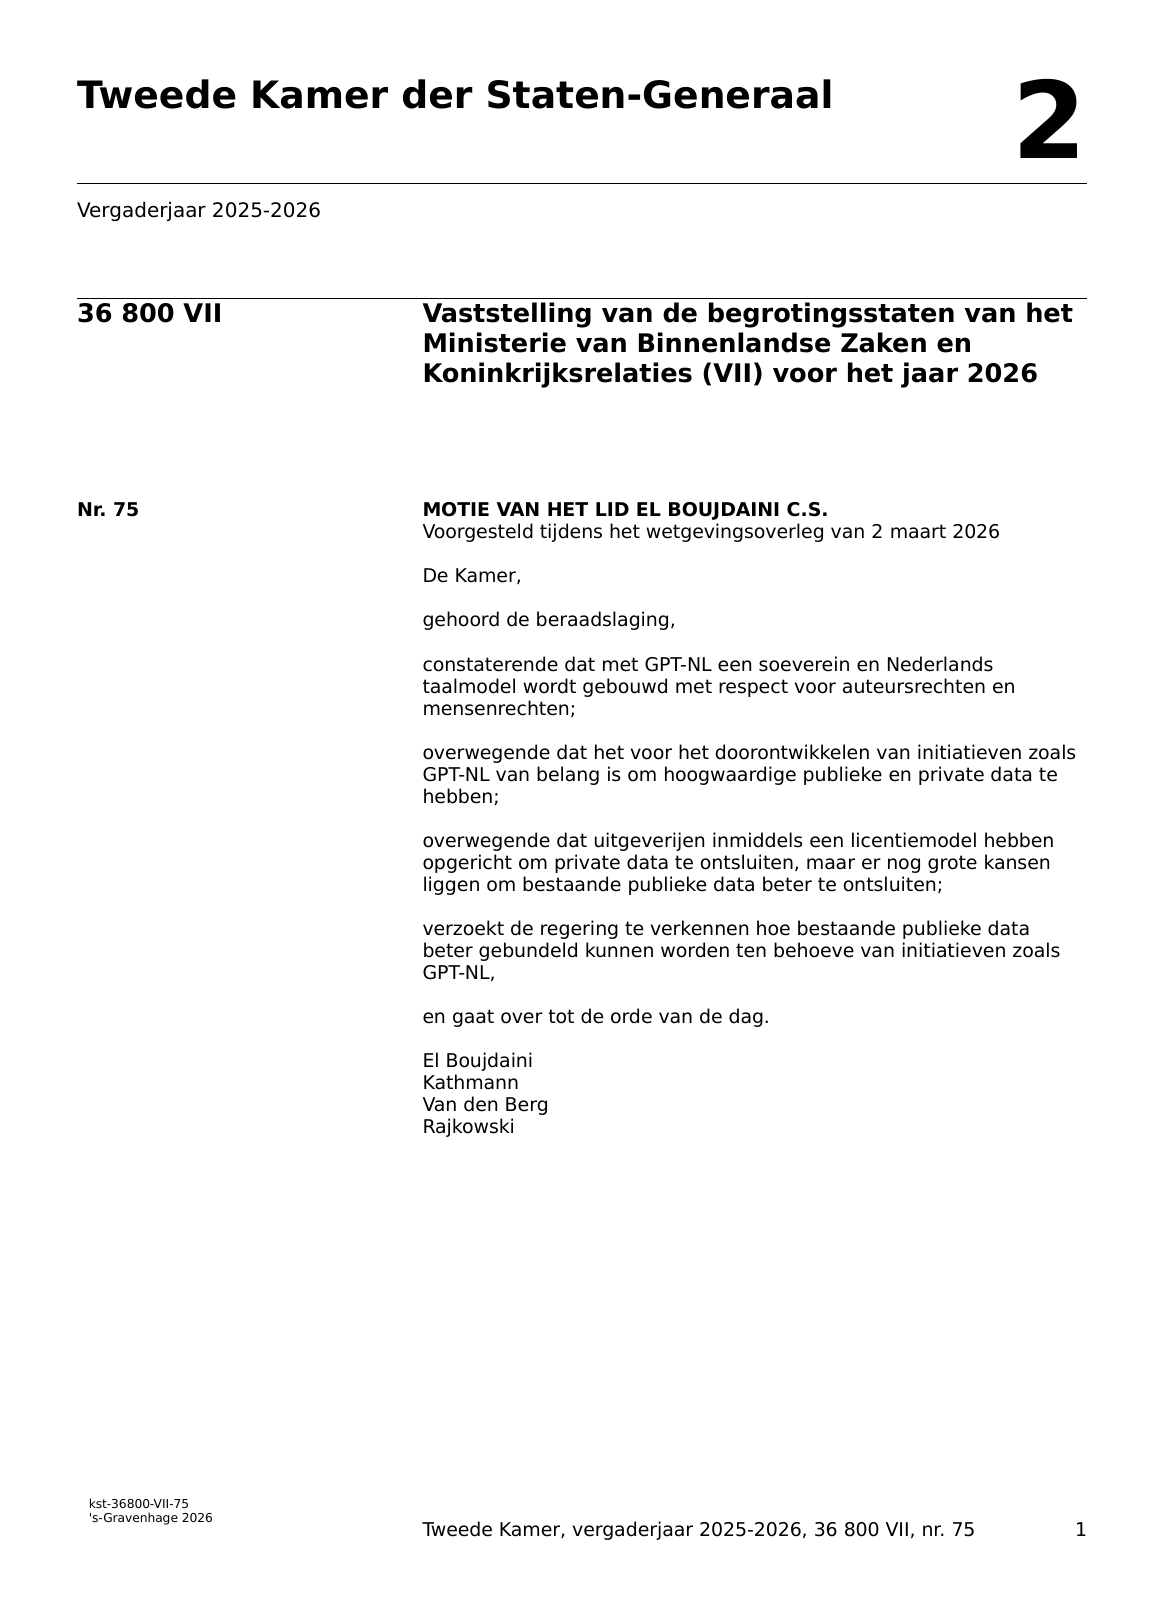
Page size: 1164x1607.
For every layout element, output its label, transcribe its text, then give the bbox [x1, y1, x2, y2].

text Rajkowski [422, 1116, 1087, 1138]
text overwegende dat het voor het doorontwikkelen van initiatieven zoals GPT-NL van belang is om hoogwaardige publieke en private data te hebben; [422, 742, 1087, 808]
text overwegende dat uitgeverijen inmiddels een licentiemodel hebben opgericht om private data te ontsluiten, maar er nog grote kansen liggen om bestaande publieke data beter te ontsluiten; [422, 830, 1087, 896]
text verzoekt de regering te verkennen hoe bestaande publieke data beter gebundeld kunnen worden ten behoeve van initiatieven zoals GPT-NL, [422, 918, 1087, 984]
text 's-Gravenhage 2026 [88, 1511, 323, 1525]
table_header 2 [886, 59, 1087, 183]
table_header Tweede Kamer der Staten-Generaal [77, 59, 886, 183]
text constaterende dat met GPT-NL een soeverein en Nederlands taalmodel wordt gebouwd met respect voor auteursrechten en mensenrechten; [422, 653, 1087, 719]
subtitle 36 800 VII Vaststelling van de begrotingsstaten van het Ministerie van Binnenlandse Zaken en Koninkrijksrelaties (VII) voor het jaar 2026 [77, 299, 1087, 388]
text El Boujdaini [422, 1050, 1087, 1072]
text en gaat over tot de orde van de dag. [422, 1006, 1087, 1028]
subtitle Nr. 75 MOTIE VAN HET LID EL BOUJDAINI C.S. [77, 499, 1087, 521]
text kst-36800-VII-75 [88, 1497, 323, 1511]
table_cell Vergaderjaar 2025-2026 [77, 184, 1087, 298]
text Kathmann [422, 1072, 1087, 1094]
text De Kamer, [422, 565, 1087, 587]
text Van den Berg [422, 1094, 1087, 1116]
text Voorgesteld tijdens het wetgevingsoverleg van 2 maart 2026 [422, 521, 1087, 543]
text gehoord de beraadslaging, [422, 609, 1087, 631]
